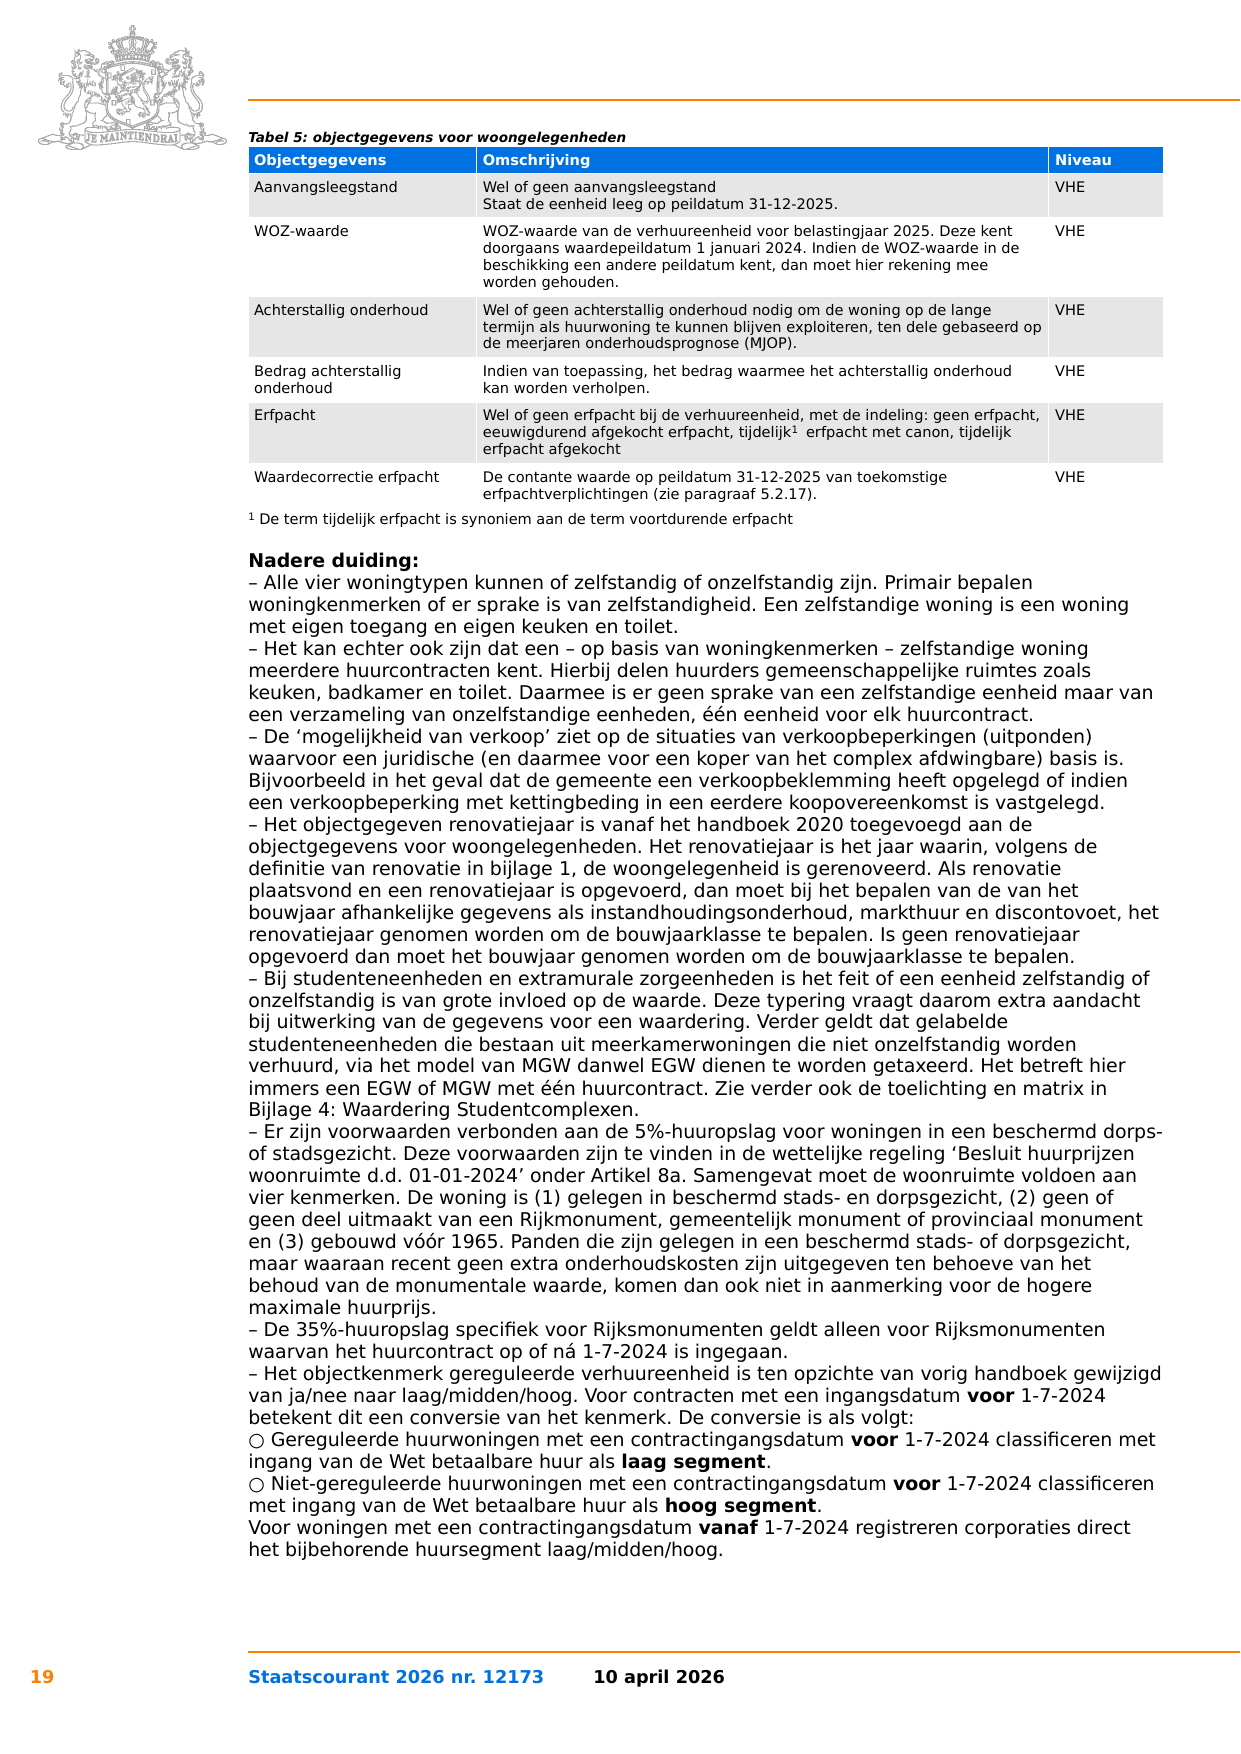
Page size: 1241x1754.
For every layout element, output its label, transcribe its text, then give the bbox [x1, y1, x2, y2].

table_cell VHE [1049, 403, 1163, 463]
text ○ Niet-gereguleerde huurwoningen met een contractingangsdatum voor 1-7-2024 classificeren met ingang van de Wet betaalbare huur als hoog segment. [248, 1473, 1163, 1517]
text – De ‘mogelijkheid van verkoop’ ziet op de situaties van verkoopbeperkingen (uitponden) waarvoor een juridische (en daarmee voor een koper van het complex afdwingbare) basis is. Bijvoorbeeld in het geval dat de gemeente een verkoopbeklemming heeft opgelegd of indien een verkoopbeperking met kettingbeding in een eerdere koopovereenkomst is vastgelegd. [248, 726, 1163, 814]
table_cell Indien van toepassing, het bedrag waarmee het achterstallig onderhoud kan worden verholpen. [477, 358, 1048, 401]
table_cell VHE [1049, 358, 1163, 401]
table_cell Objectgegevens [249, 147, 476, 173]
text – Het objectkenmerk gereguleerde verhuureenheid is ten opzichte van vorig handboek gewijzigd van ja/nee naar laag/midden/hoog. Voor contracten met een ingangsdatum voor 1-7-2024 betekent dit een conversie van het kenmerk. De conversie is als volgt: [248, 1363, 1163, 1429]
text Voor woningen met een contractingangsdatum vanaf 1-7-2024 registreren corporaties direct het bijbehorende huursegment laag/midden/hoog. [248, 1517, 1163, 1561]
table_header Tabel 5: objectgegevens voor woongelegenheden [248, 130, 1163, 146]
table_cell Erfpacht [249, 403, 476, 463]
text – Alle vier woningtypen kunnen of zelfstandig of onzelfstandig zijn. Primair bepalen woningkenmerken of er sprake is van zelfstandigheid. Een zelfstandige woning is een woning met eigen toegang en eigen keuken en toilet. [248, 572, 1163, 638]
text ○ Gereguleerde huurwoningen met een contractingangsdatum voor 1-7-2024 classificeren met ingang van de Wet betaalbare huur als laag segment. [248, 1429, 1163, 1473]
picture [38, 25, 227, 150]
table_cell WOZ-waarde van de verhuureenheid voor belastingjaar 2025. Deze kent doorgaans waardepeildatum 1 januari 2024. Indien de WOZ-waarde in de beschikking een andere peildatum kent, dan moet hier rekening mee worden gehouden. [477, 219, 1048, 296]
table_cell VHE [1049, 297, 1163, 357]
table_cell Omschrijving [477, 147, 1048, 173]
text – De 35%-huuropslag specifiek voor Rijksmonumenten geldt alleen voor Rijksmonumenten waarvan het huurcontract op of ná 1-7-2024 is ingegaan. [248, 1319, 1163, 1363]
table_cell Wel of geen erfpacht bij de verhuureenheid, met de indeling: geen erfpacht, eeuwigdurend afgekocht erfpacht, tijdelijk1 erfpacht met canon, tijdelijk erfpacht afgekocht [477, 403, 1048, 463]
table_cell Niveau [1049, 147, 1163, 173]
table_cell Wel of geen aanvangsleegstand Staat de eenheid leeg op peildatum 31-12-2025. [477, 174, 1048, 217]
table_cell Bedrag achterstallig onderhoud [249, 358, 476, 401]
table_cell VHE [1049, 219, 1163, 296]
table_cell Waardecorrectie erfpacht [249, 464, 476, 507]
table_cell VHE [1049, 464, 1163, 507]
text – Er zijn voorwaarden verbonden aan de 5%-huuropslag voor woningen in een beschermd dorps- of stadsgezicht. Deze voorwaarden zijn te vinden in de wettelijke regeling ‘Besluit huurprijzen woonruimte d.d. 01-01-2024’ onder Artikel 8a. Samengevat moet de woonruimte voldoen aan vier kenmerken. De woning is (1) gelegen in beschermd stads- en dorpsgezicht, (2) geen of geen deel uitmaakt van een Rijkmonument, gemeentelijk monument of provinciaal monument en (3) gebouwd vóór 1965. Panden die zijn gelegen in een beschermd stads- of dorpsgezicht, maar waaraan recent geen extra onderhoudskosten zijn uitgegeven ten behoeve van het behoud van de monumentale waarde, komen dan ook niet in aanmerking voor de hogere maximale huurprijs. [248, 1121, 1163, 1319]
text – Het objectgegeven renovatiejaar is vanaf het handboek 2020 toegevoegd aan de objectgegevens voor woongelegenheden. Het renovatiejaar is het jaar waarin, volgens de definitie van renovatie in bijlage 1, de woongelegenheid is gerenoveerd. Als renovatie plaatsvond en een renovatiejaar is opgevoerd, dan moet bij het bepalen van de van het bouwjaar afhankelijke gegevens als instandhoudingsonderhoud, markthuur en discontovoet, het renovatiejaar genomen worden om de bouwjaarklasse te bepalen. Is geen renovatiejaar opgevoerd dan moet het bouwjaar genomen worden om de bouwjaarklasse te bepalen. [248, 814, 1163, 967]
table_cell WOZ-waarde [249, 219, 476, 296]
table_cell Aanvangsleegstand [249, 174, 476, 217]
text Nadere duiding: [248, 550, 1163, 572]
table_cell Achterstallig onderhoud [249, 297, 476, 357]
table_cell De contante waarde op peildatum 31-12-2025 van toekomstige erfpachtverplichtingen (zie paragraaf 5.2.17). [477, 464, 1048, 507]
table_cell Wel of geen achterstallig onderhoud nodig om de woning op de lange termijn als huurwoning te kunnen blijven exploiteren, ten dele gebaseerd op de meerjaren onderhoudsprognose (MJOP). [477, 297, 1048, 357]
text – Bij studenteneenheden en extramurale zorgeenheden is het feit of een eenheid zelfstandig of onzelfstandig is van grote invloed op de waarde. Deze typering vraagt daarom extra aandacht bij uitwerking van de gegevens voor een waardering. Verder geldt dat gelabelde studenteneenheden die bestaan uit meerkamerwoningen die niet onzelfstandig worden verhuurd, via het model van MGW danwel EGW dienen te worden getaxeerd. Het betreft hier immers een EGW of MGW met één huurcontract. Zie verder ook de toelichting en matrix in Bijlage 4: Waardering Studentcomplexen. [248, 967, 1163, 1121]
table_cell VHE [1049, 174, 1163, 217]
table_cell 1 De term tijdelijk erfpacht is synoniem aan de term voortdurende erfpacht [248, 508, 1163, 528]
text – Het kan echter ook zijn dat een – op basis van woningkenmerken – zelfstandige woning meerdere huurcontracten kent. Hierbij delen huurders gemeenschappelijke ruimtes zoals keuken, badkamer en toilet. Daarmee is er geen sprake van een zelfstandige eenheid maar van een verzameling van onzelfstandige eenheden, één eenheid voor elk huurcontract. [248, 638, 1163, 726]
